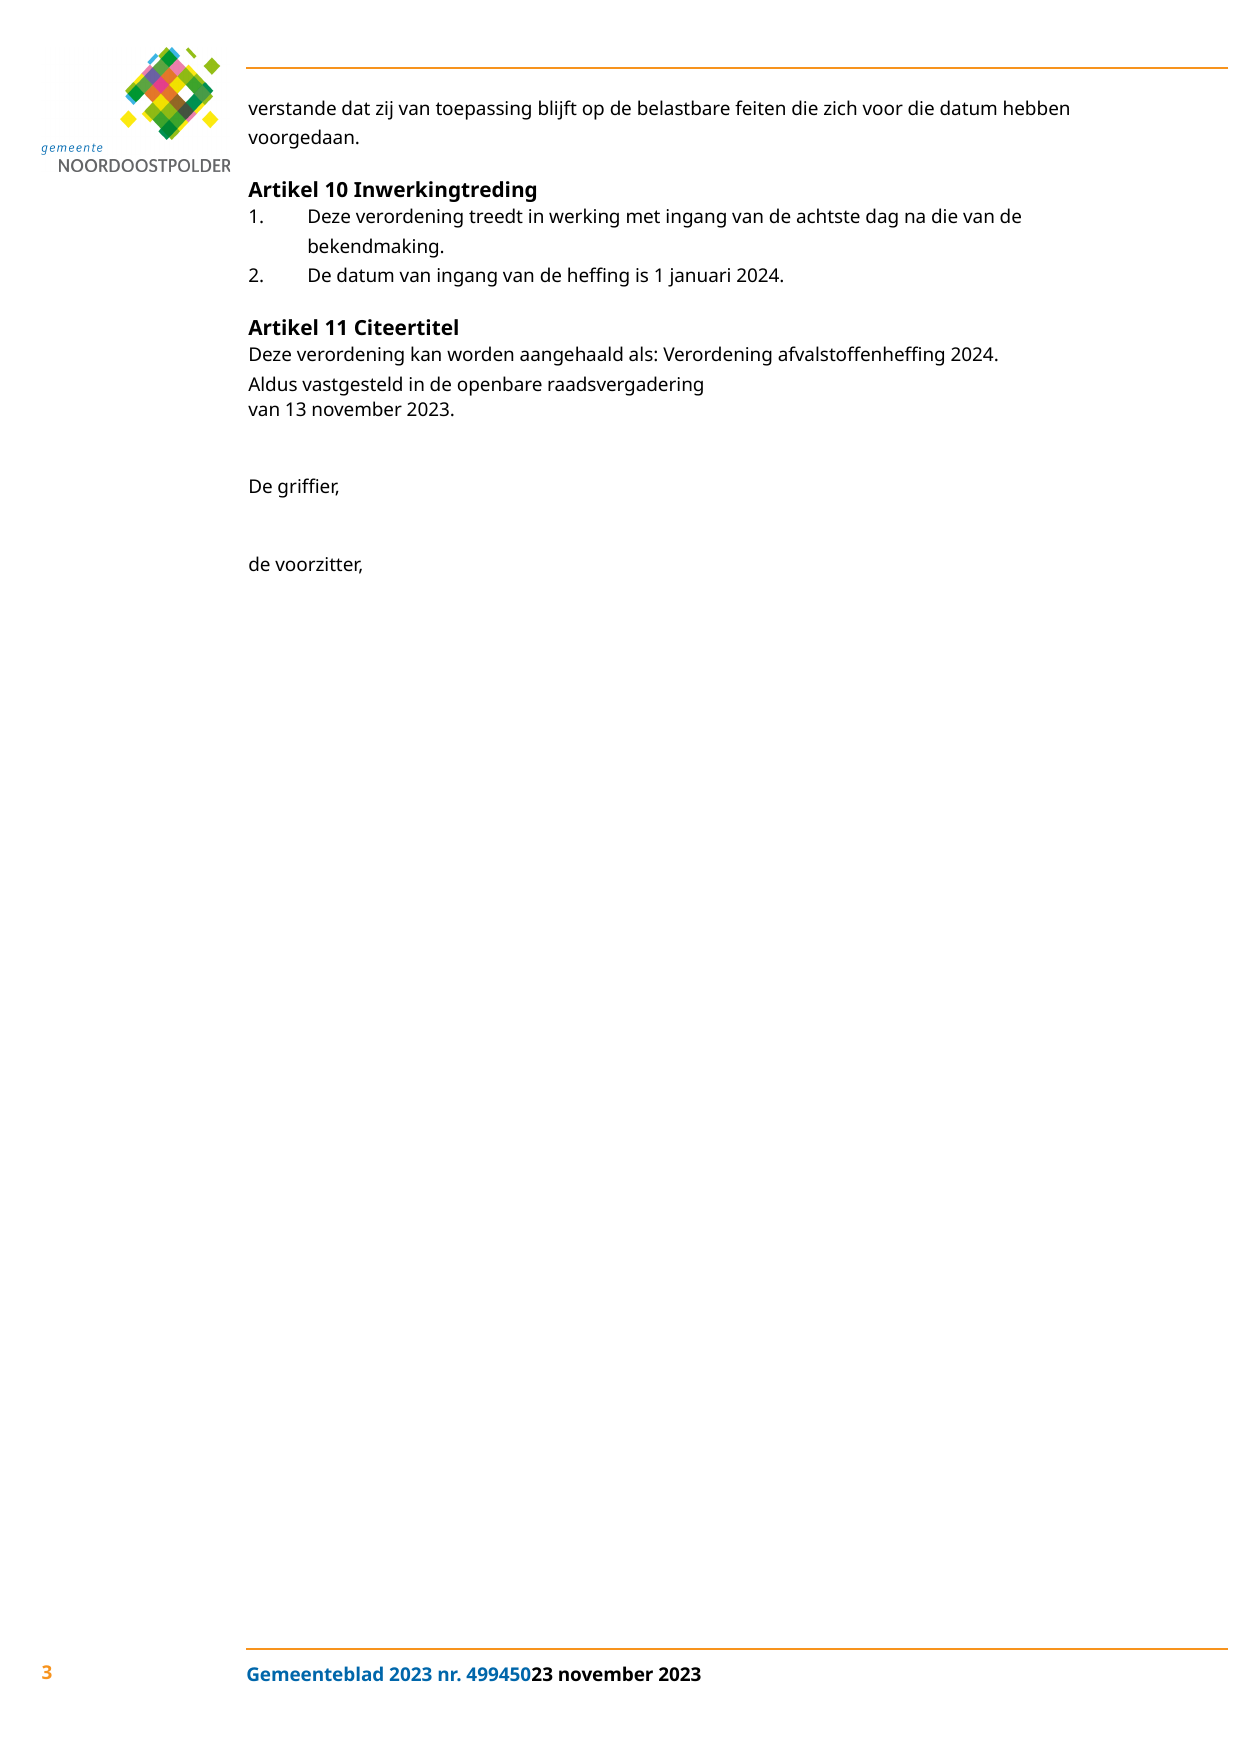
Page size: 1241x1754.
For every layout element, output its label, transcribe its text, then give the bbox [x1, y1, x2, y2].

text Artikel 11 Citeertitel [248, 313, 1152, 341]
picture [41, 47, 231, 172]
list Deze verordening treedt in werking met ingang van de achtste dag na die van de bekendmaking. [248, 203, 1152, 258]
text Deze verordening kan worden aangehaald als: Verordening afvalstoffenheffing 2024. [248, 341, 1152, 367]
text De griffier, [248, 474, 1152, 499]
text Artikel 10 Inwerkingtreding [248, 175, 1152, 203]
text van 13 november 2023. [248, 397, 1152, 422]
list De datum van ingang van de heffing is 1 januari 2024. [248, 262, 1152, 288]
text de voorzitter, [248, 551, 1152, 577]
text Aldus vastgesteld in de openbare raadsvergadering [248, 371, 1152, 397]
text verstande dat zij van toepassing blijft op de belastbare feiten die zich voor die datum hebben voorgedaan. [248, 95, 1152, 150]
